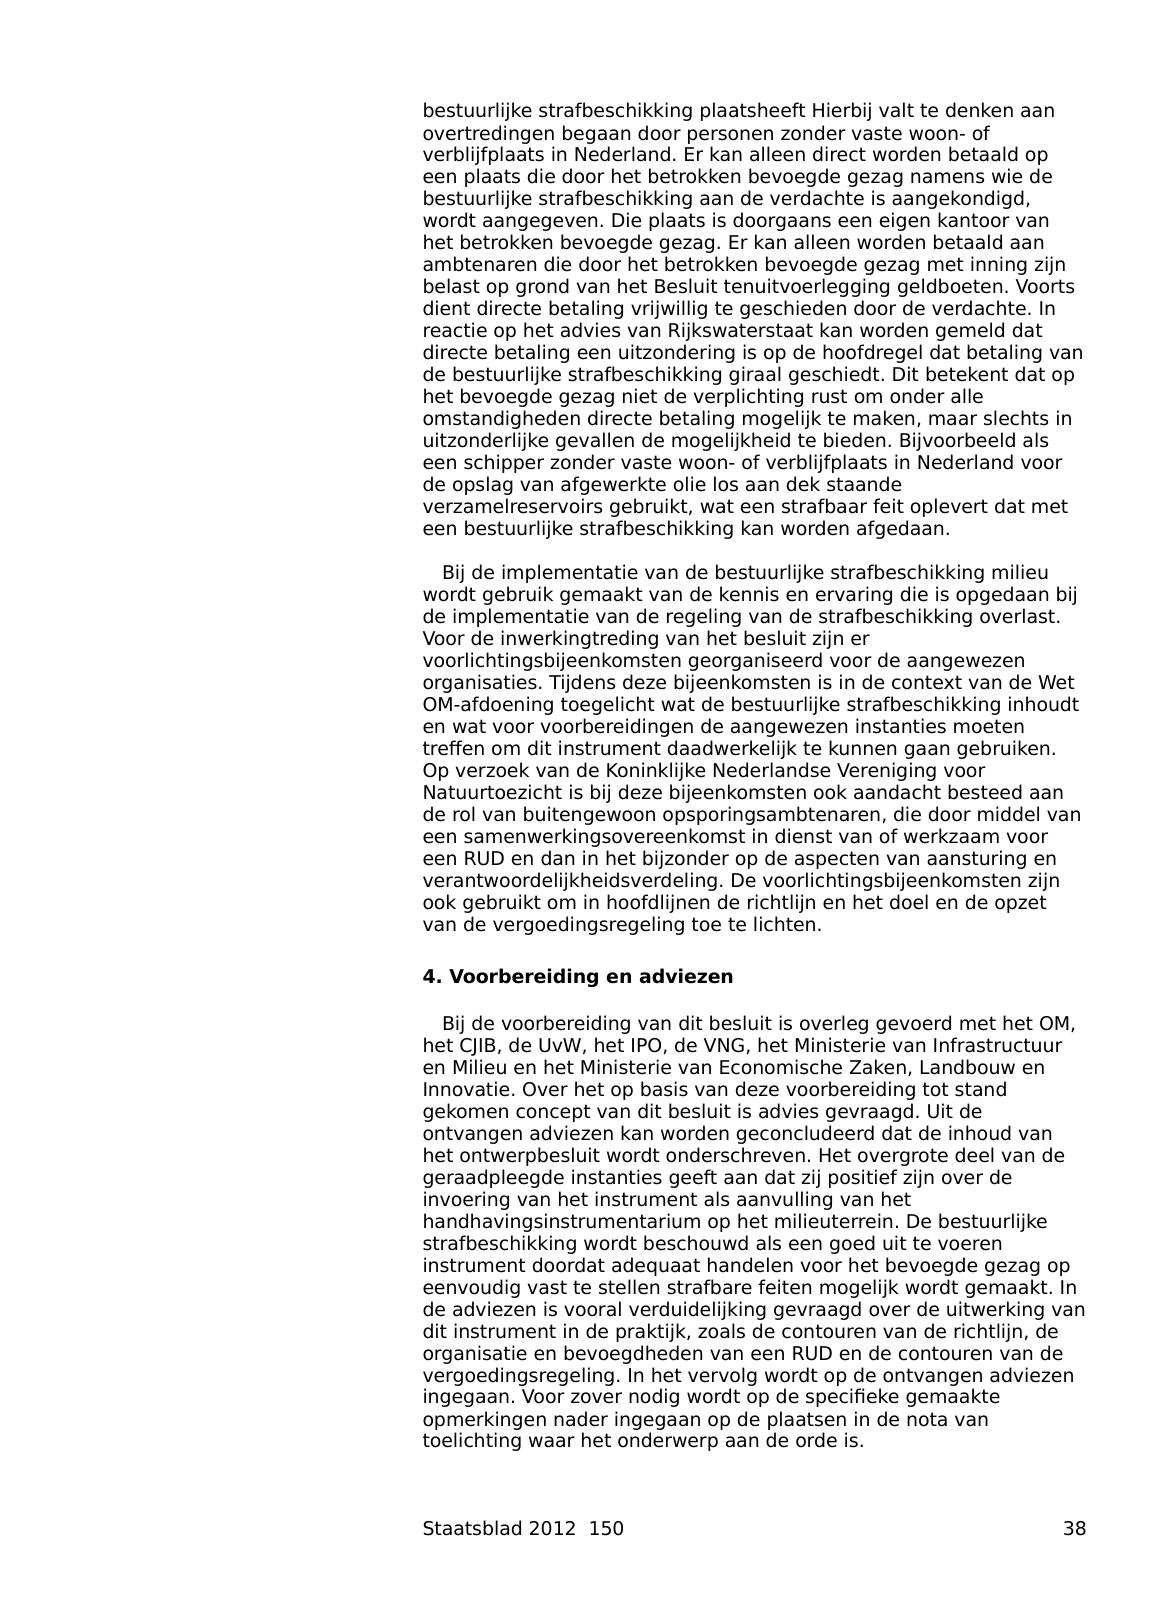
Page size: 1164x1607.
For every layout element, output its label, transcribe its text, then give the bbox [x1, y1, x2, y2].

text Bij de implementatie van de bestuurlijke strafbeschikking milieu wordt gebruik gemaakt van de kennis en ervaring die is opgedaan bij de implementatie van de regeling van de strafbeschikking overlast. Voor de inwerkingtreding van het besluit zijn er voorlichtingsbijeenkomsten georganiseerd voor de aangewezen organisaties. Tijdens deze bijeenkomsten is in de context van de Wet OM-afdoening toegelicht wat de bestuurlijke strafbeschikking inhoudt en wat voor voorbereidingen de aangewezen instanties moeten treffen om dit instrument daadwerkelijk te kunnen gaan gebruiken. Op verzoek van de Koninklijke Nederlandse Vereniging voor Natuurtoezicht is bij deze bijeenkomsten ook aandacht besteed aan de rol van buitengewoon opsporingsambtenaren, die door middel van een samenwerkingsovereenkomst in dienst van of werkzaam voor een RUD en dan in het bijzonder op de aspecten van aansturing en verantwoordelijkheidsverdeling. De voorlichtingsbijeenkomsten zijn ook gebruikt om in hoofdlijnen de richtlijn en het doel en de opzet van de vergoedingsregeling toe te lichten. [422, 562, 1087, 936]
text bestuurlijke strafbeschikking plaatsheeft Hierbij valt te denken aan overtredingen begaan door personen zonder vaste woon- of verblijfplaats in Nederland. Er kan alleen direct worden betaald op een plaats die door het betrokken bevoegde gezag namens wie de bestuurlijke strafbeschikking aan de verdachte is aangekondigd, wordt aangegeven. Die plaats is doorgaans een eigen kantoor van het betrokken bevoegde gezag. Er kan alleen worden betaald aan ambtenaren die door het betrokken bevoegde gezag met inning zijn belast op grond van het Besluit tenuitvoerlegging geldboeten. Voorts dient directe betaling vrijwillig te geschieden door de verdachte. In reactie op het advies van Rijkswaterstaat kan worden gemeld dat directe betaling een uitzondering is op de hoofdregel dat betaling van de bestuurlijke strafbeschikking giraal geschiedt. Dit betekent dat op het bevoegde gezag niet de verplichting rust om onder alle omstandigheden directe betaling mogelijk te maken, maar slechts in uitzonderlijke gevallen de mogelijkheid te bieden. Bijvoorbeeld als een schipper zonder vaste woon- of verblijfplaats in Nederland voor de opslag van afgewerkte olie los aan dek staande verzamelreservoirs gebruikt, wat een strafbaar feit oplevert dat met een bestuurlijke strafbeschikking kan worden afgedaan. [422, 100, 1087, 540]
text Bij de voorbereiding van dit besluit is overleg gevoerd met het OM, het CJIB, de UvW, het IPO, de VNG, het Ministerie van Infrastructuur en Milieu en het Ministerie van Economische Zaken, Landbouw en Innovatie. Over het op basis van deze voorbereiding tot stand gekomen concept van dit besluit is advies gevraagd. Uit de ontvangen adviezen kan worden geconcludeerd dat de inhoud van het ontwerpbesluit wordt onderschreven. Het overgrote deel van de geraadpleegde instanties geeft aan dat zij positief zijn over de invoering van het instrument als aanvulling van het handhavingsinstrumentarium op het milieuterrein. De bestuurlijke strafbeschikking wordt beschouwd als een goed uit te voeren instrument doordat adequaat handelen voor het bevoegde gezag op eenvoudig vast te stellen strafbare feiten mogelijk wordt gemaakt. In de adviezen is vooral verduidelijking gevraagd over de uitwerking van dit instrument in de praktijk, zoals de contouren van de richtlijn, de organisatie en bevoegdheden van een RUD en de contouren van de vergoedingsregeling. In het vervolg wordt op de ontvangen adviezen ingegaan. Voor zover nodig wordt op de specifieke gemaakte opmerkingen nader ingegaan op de plaatsen in de nota van toelichting waar het onderwerp aan de orde is. [422, 1013, 1087, 1452]
subtitle 4. Voorbereiding en adviezen [422, 966, 1087, 988]
